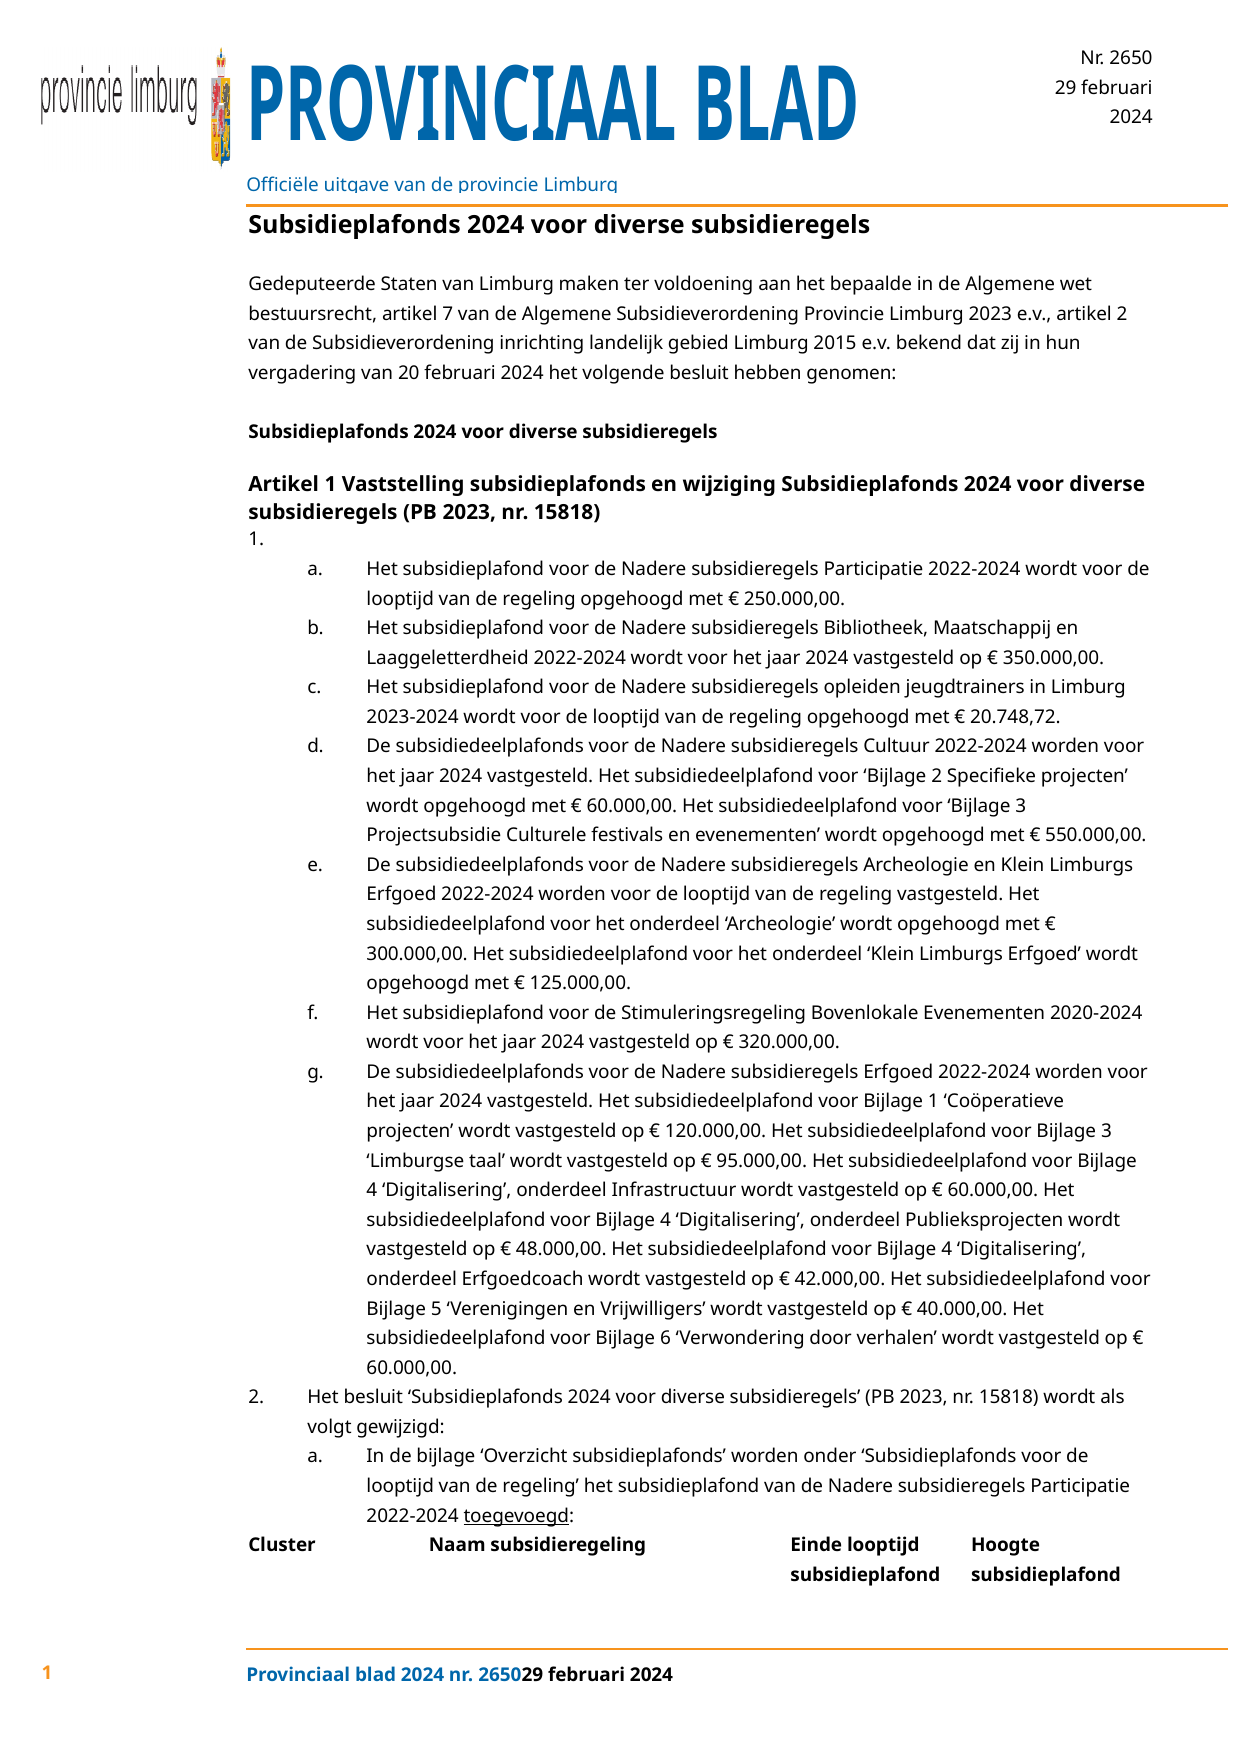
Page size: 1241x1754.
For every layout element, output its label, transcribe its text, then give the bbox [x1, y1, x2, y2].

text Subsidieplafonds 2024 voor diverse subsidieregels [248, 207, 1152, 241]
list De subsidiedeelplafonds voor de Nadere subsidieregels Archeologie en Klein Limburgs Erfgoed 2022-2024 worden voor de looptijd van de regeling vastgesteld. Het subsidiedeelplafond voor het onderdeel ‘Archeologie’ wordt opgehoogd met € 300.000,00. Het subsidiedeelplafond voor het onderdeel ‘Klein Limburgs Erfgoed’ wordt opgehoogd met € 125.000,00. [307, 851, 1152, 995]
table_header Naam subsidieregeling [429, 1531, 790, 1587]
list De subsidiedeelplafonds voor de Nadere subsidieregels Cultuur 2022-2024 worden voor het jaar 2024 vastgesteld. Het subsidiedeelplafond voor ‘Bijlage 2 Specifieke projecten’ wordt opgehoogd met € 60.000,00. Het subsidiedeelplafond voor ‘Bijlage 3 Projectsubsidie Culturele festivals en evenementen’ wordt opgehoogd met € 550.000,00. [307, 733, 1152, 847]
table_header Cluster [248, 1531, 429, 1587]
text Gedeputeerde Staten van Limburg maken ter voldoening aan het bepaalde in de Algemene wet bestuursrecht, artikel 7 van de Algemene Subsidieverordening Provincie Limburg 2023 e.v., artikel 2 van de Subsidieverordening inrichting landelijk gebied Limburg 2015 e.v. bekend dat zij in hun vergadering van 20 februari 2024 het volgende besluit hebben genomen: [248, 270, 1152, 385]
table_header Einde looptijd subsidieplafond [790, 1531, 971, 1587]
list Het subsidieplafond voor de Stimuleringsregeling Bovenlokale Evenementen 2020-2024 wordt voor het jaar 2024 vastgesteld op € 320.000,00. [307, 999, 1152, 1054]
table_header Hoogte subsidieplafond [971, 1531, 1152, 1587]
list Het subsidieplafond voor de Nadere subsidieregels Bibliotheek, Maatschappij en Laaggeletterdheid 2022-2024 wordt voor het jaar 2024 vastgesteld op € 350.000,00. [307, 614, 1152, 669]
text Artikel 1 Vaststelling subsidieplafonds en wijziging Subsidieplafonds 2024 voor diverse subsidieregels (PB 2023, nr. 15818) [248, 469, 1152, 526]
text Subsidieplafonds 2024 voor diverse subsidieregels [248, 418, 1152, 444]
list De subsidiedeelplafonds voor de Nadere subsidieregels Erfgoed 2022-2024 worden voor het jaar 2024 vastgesteld. Het subsidiedeelplafond voor Bijlage 1 ‘Coöperatieve projecten’ wordt vastgesteld op € 120.000,00. Het subsidiedeelplafond voor Bijlage 3 ‘Limburgse taal’ wordt vastgesteld op € 95.000,00. Het subsidiedeelplafond voor Bijlage 4 ‘Digitalisering’, onderdeel Infrastructuur wordt vastgesteld op € 60.000,00. Het subsidiedeelplafond voor Bijlage 4 ‘Digitalisering’, onderdeel Publieksprojecten wordt vastgesteld op € 48.000,00. Het subsidiedeelplafond voor Bijlage 4 ‘Digitalisering’, onderdeel Erfgoedcoach wordt vastgesteld op € 42.000,00. Het subsidiedeelplafond voor Bijlage 5 ‘Verenigingen en Vrijwilligers’ wordt vastgesteld op € 40.000,00. Het subsidiedeelplafond voor Bijlage 6 ‘Verwondering door verhalen’ wordt vastgesteld op € 60.000,00. [307, 1058, 1152, 1379]
list Het subsidieplafond voor de Nadere subsidieregels opleiden jeugdtrainers in Limburg 2023-2024 wordt voor de looptijd van de regeling opgehoogd met € 20.748,72. [307, 673, 1152, 729]
list Het besluit ‘Subsidieplafonds 2024 voor diverse subsidieregels’ (PB 2023, nr. 15818) wordt als volgt gewijzigd: [248, 1383, 1152, 1439]
list In de bijlage ‘Overzicht subsidieplafonds’ worden onder ‘Subsidieplafonds voor de looptijd van de regeling’ het subsidieplafond van de Nadere subsidieregels Participatie 2022-2024 toegevoegd: [307, 1443, 1152, 1527]
picture [41, 47, 231, 172]
list Het subsidieplafond voor de Nadere subsidieregels Participatie 2022-2024 wordt voor de looptijd van de regeling opgehoogd met € 250.000,00. [307, 555, 1152, 610]
